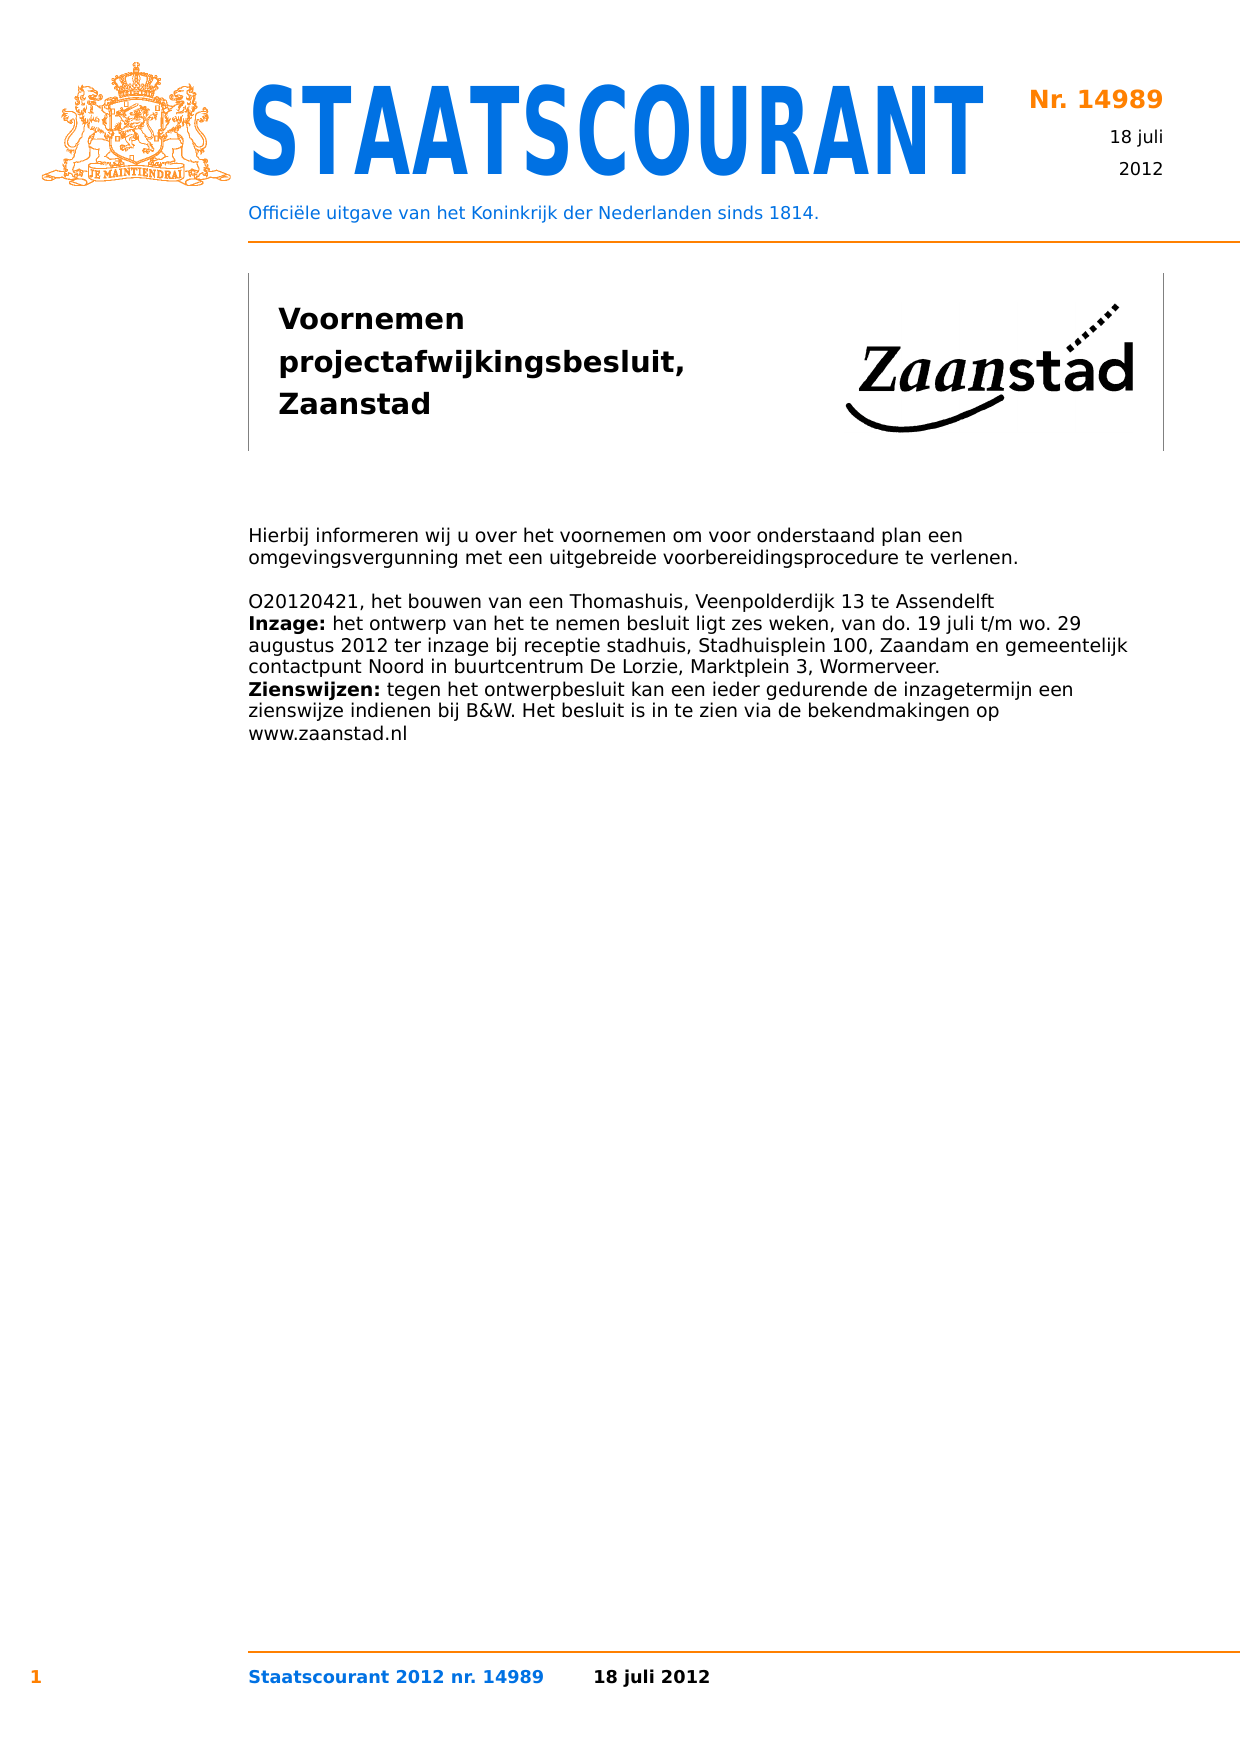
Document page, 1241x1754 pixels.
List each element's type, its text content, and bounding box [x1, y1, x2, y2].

table_cell 2012 [998, 153, 1240, 203]
picture [844, 302, 1134, 433]
table_header [25, 62, 248, 241]
text Zienswijzen: tegen het ontwerpbesluit kan een ieder gedurende de inzagetermijn een zienswijze indienen bij B&W. Het besluit is in te zien via de bekendmakingen op www.zaanstad.nl [248, 678, 1163, 744]
table_header Nr. 14989 [998, 62, 1240, 121]
text Inzage: het ontwerp van het te nemen besluit ligt zes weken, van do. 19 juli t/m wo. 29 augustus 2012 ter inzage bij receptie stadhuis, Stadhuisplein 100, Zaandam en gemeentelijk contactpunt Noord in buurtcentrum De Lorzie, Marktplein 3, Wormerveer. [248, 612, 1163, 678]
table_header STAATSCOURANT [248, 62, 998, 203]
table_cell Officiële uitgave van het Koninkrijk der Nederlanden sinds 1814. [248, 203, 1240, 241]
picture [41, 62, 231, 186]
text Hierbij informeren wij u over het voornemen om voor onderstaand plan een omgevingsvergunning met een uitgebreide voorbereidingsprocedure te verlenen. [248, 525, 1163, 569]
text O20120421, het bouwen van een Thomashuis, Veenpolderdijk 13 te Assendelft [248, 591, 1163, 612]
subtitle Voornemen projectafwijkingsbesluit, Zaanstad [249, 273, 1163, 451]
table_cell 18 juli [998, 121, 1240, 153]
